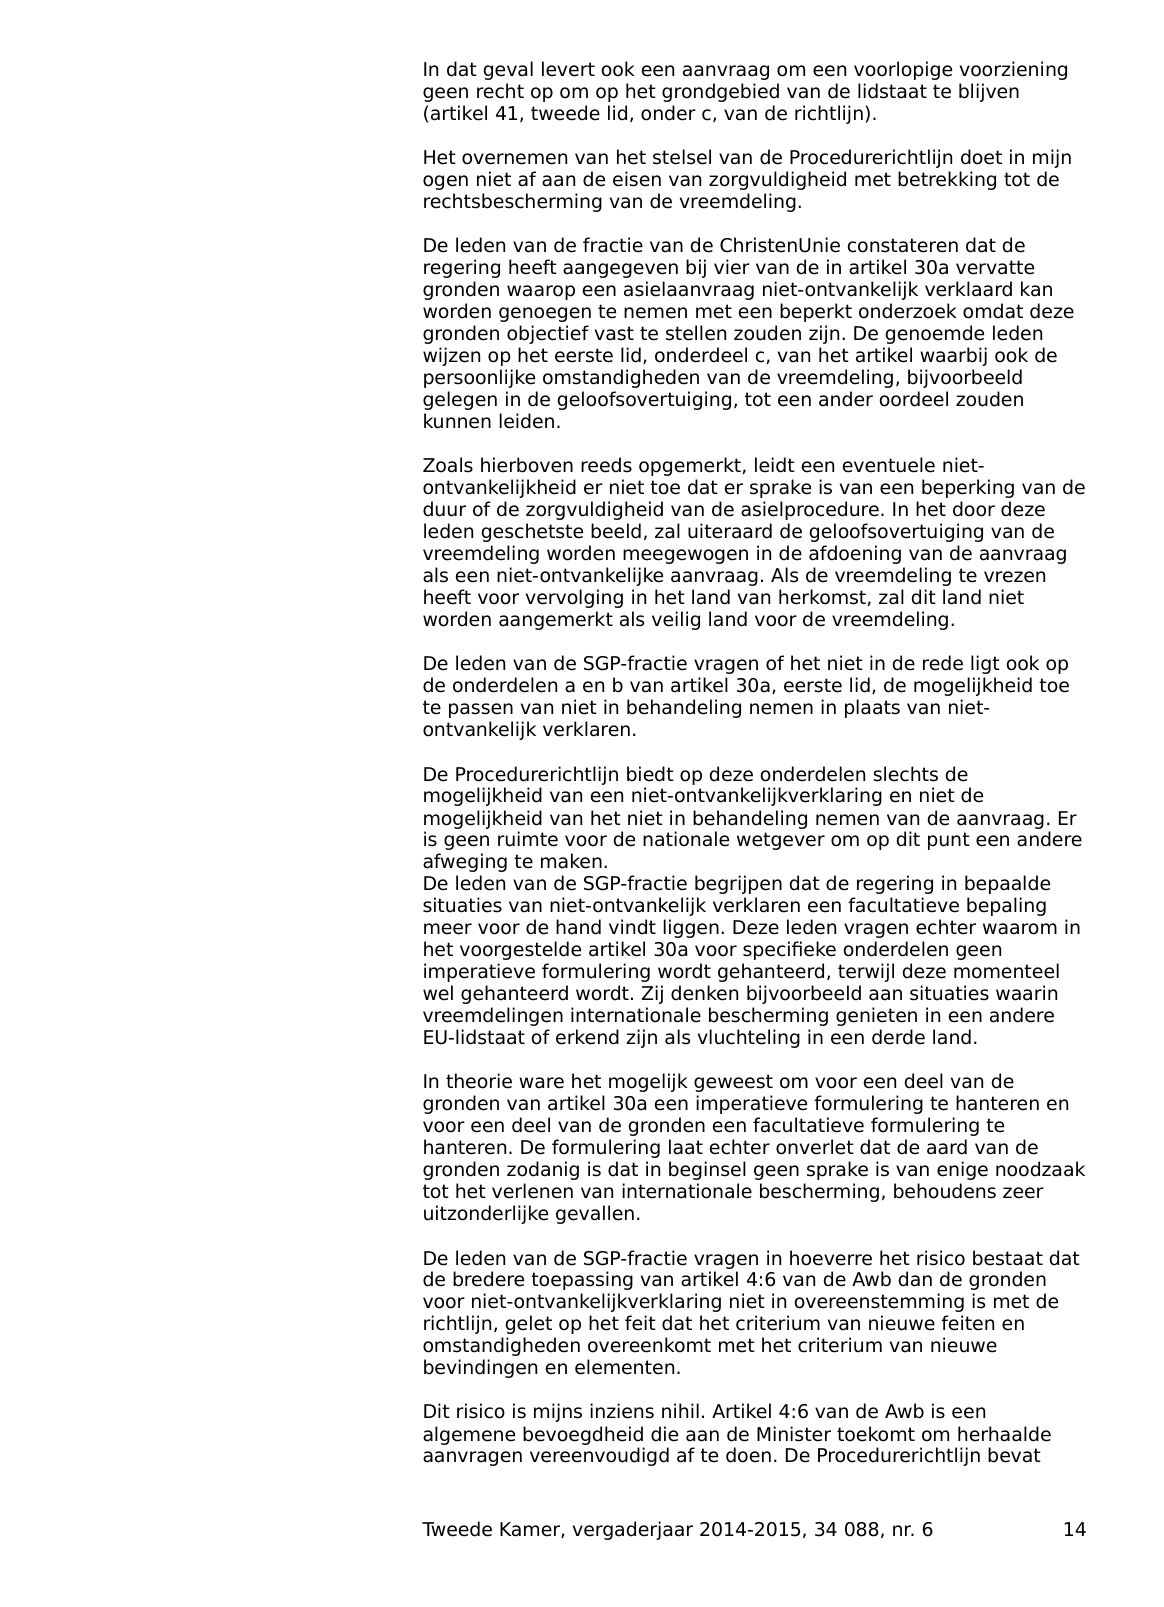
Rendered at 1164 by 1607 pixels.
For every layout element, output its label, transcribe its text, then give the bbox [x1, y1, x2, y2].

text De leden van de fractie van de ChristenUnie constateren dat de regering heeft aangegeven bij vier van de in artikel 30a vervatte gronden waarop een asielaanvraag niet-ontvankelijk verklaard kan worden genoegen te nemen met een beperkt onderzoek omdat deze gronden objectief vast te stellen zouden zijn. De genoemde leden wijzen op het eerste lid, onderdeel c, van het artikel waarbij ook de persoonlijke omstandigheden van de vreemdeling, bijvoorbeeld gelegen in de geloofsovertuiging, tot een ander oordeel zouden kunnen leiden. [422, 235, 1087, 433]
text De leden van de SGP-fractie begrijpen dat de regering in bepaalde situaties van niet-ontvankelijk verklaren een facultatieve bepaling meer voor de hand vindt liggen. Deze leden vragen echter waarom in het voorgestelde artikel 30a voor specifieke onderdelen geen imperatieve formulering wordt gehanteerd, terwijl deze momenteel wel gehanteerd wordt. Zij denken bijvoorbeeld aan situaties waarin vreemdelingen internationale bescherming genieten in een andere EU-lidstaat of erkend zijn als vluchteling in een derde land. [422, 873, 1087, 1049]
text Zoals hierboven reeds opgemerkt, leidt een eventuele niet-ontvankelijkheid er niet toe dat er sprake is van een beperking van de duur of de zorgvuldigheid van de asielprocedure. In het door deze leden geschetste beeld, zal uiteraard de geloofsovertuiging van de vreemdeling worden meegewogen in de afdoening van de aanvraag als een niet-ontvankelijke aanvraag. Als de vreemdeling te vrezen heeft voor vervolging in het land van herkomst, zal dit land niet worden aangemerkt als veilig land voor de vreemdeling. [422, 455, 1087, 631]
text De Procedurerichtlijn biedt op deze onderdelen slechts de mogelijkheid van een niet-ontvankelijkverklaring en niet de mogelijkheid van het niet in behandeling nemen van de aanvraag. Er is geen ruimte voor de nationale wetgever om op dit punt een andere afweging te maken. [422, 763, 1087, 873]
text De leden van de SGP-fractie vragen of het niet in de rede ligt ook op de onderdelen a en b van artikel 30a, eerste lid, de mogelijkheid toe te passen van niet in behandeling nemen in plaats van niet-ontvankelijk verklaren. [422, 653, 1087, 741]
text In theorie ware het mogelijk geweest om voor een deel van de gronden van artikel 30a een imperatieve formulering te hanteren en voor een deel van de gronden een facultatieve formulering te hanteren. De formulering laat echter onverlet dat de aard van de gronden zodanig is dat in beginsel geen sprake is van enige noodzaak tot het verlenen van internationale bescherming, behoudens zeer uitzonderlijke gevallen. [422, 1071, 1087, 1225]
text De leden van de SGP-fractie vragen in hoeverre het risico bestaat dat de bredere toepassing van artikel 4:6 van de Awb dan de gronden voor niet-ontvankelijkverklaring niet in overeenstemming is met de richtlijn, gelet op het feit dat het criterium van nieuwe feiten en omstandigheden overeenkomt met het criterium van nieuwe bevindingen en elementen. [422, 1247, 1087, 1379]
text In dat geval levert ook een aanvraag om een voorlopige voorziening geen recht op om op het grondgebied van de lidstaat te blijven (artikel 41, tweede lid, onder c, van de richtlijn). [422, 59, 1087, 125]
text Het overnemen van het stelsel van de Procedurerichtlijn doet in mijn ogen niet af aan de eisen van zorgvuldigheid met betrekking tot de rechtsbescherming van de vreemdeling. [422, 147, 1087, 213]
text Dit risico is mijns inziens nihil. Artikel 4:6 van de Awb is een algemene bevoegdheid die aan de Minister toekomt om herhaalde aanvragen vereenvoudigd af te doen. De Procedurerichtlijn bevat [422, 1401, 1087, 1467]
